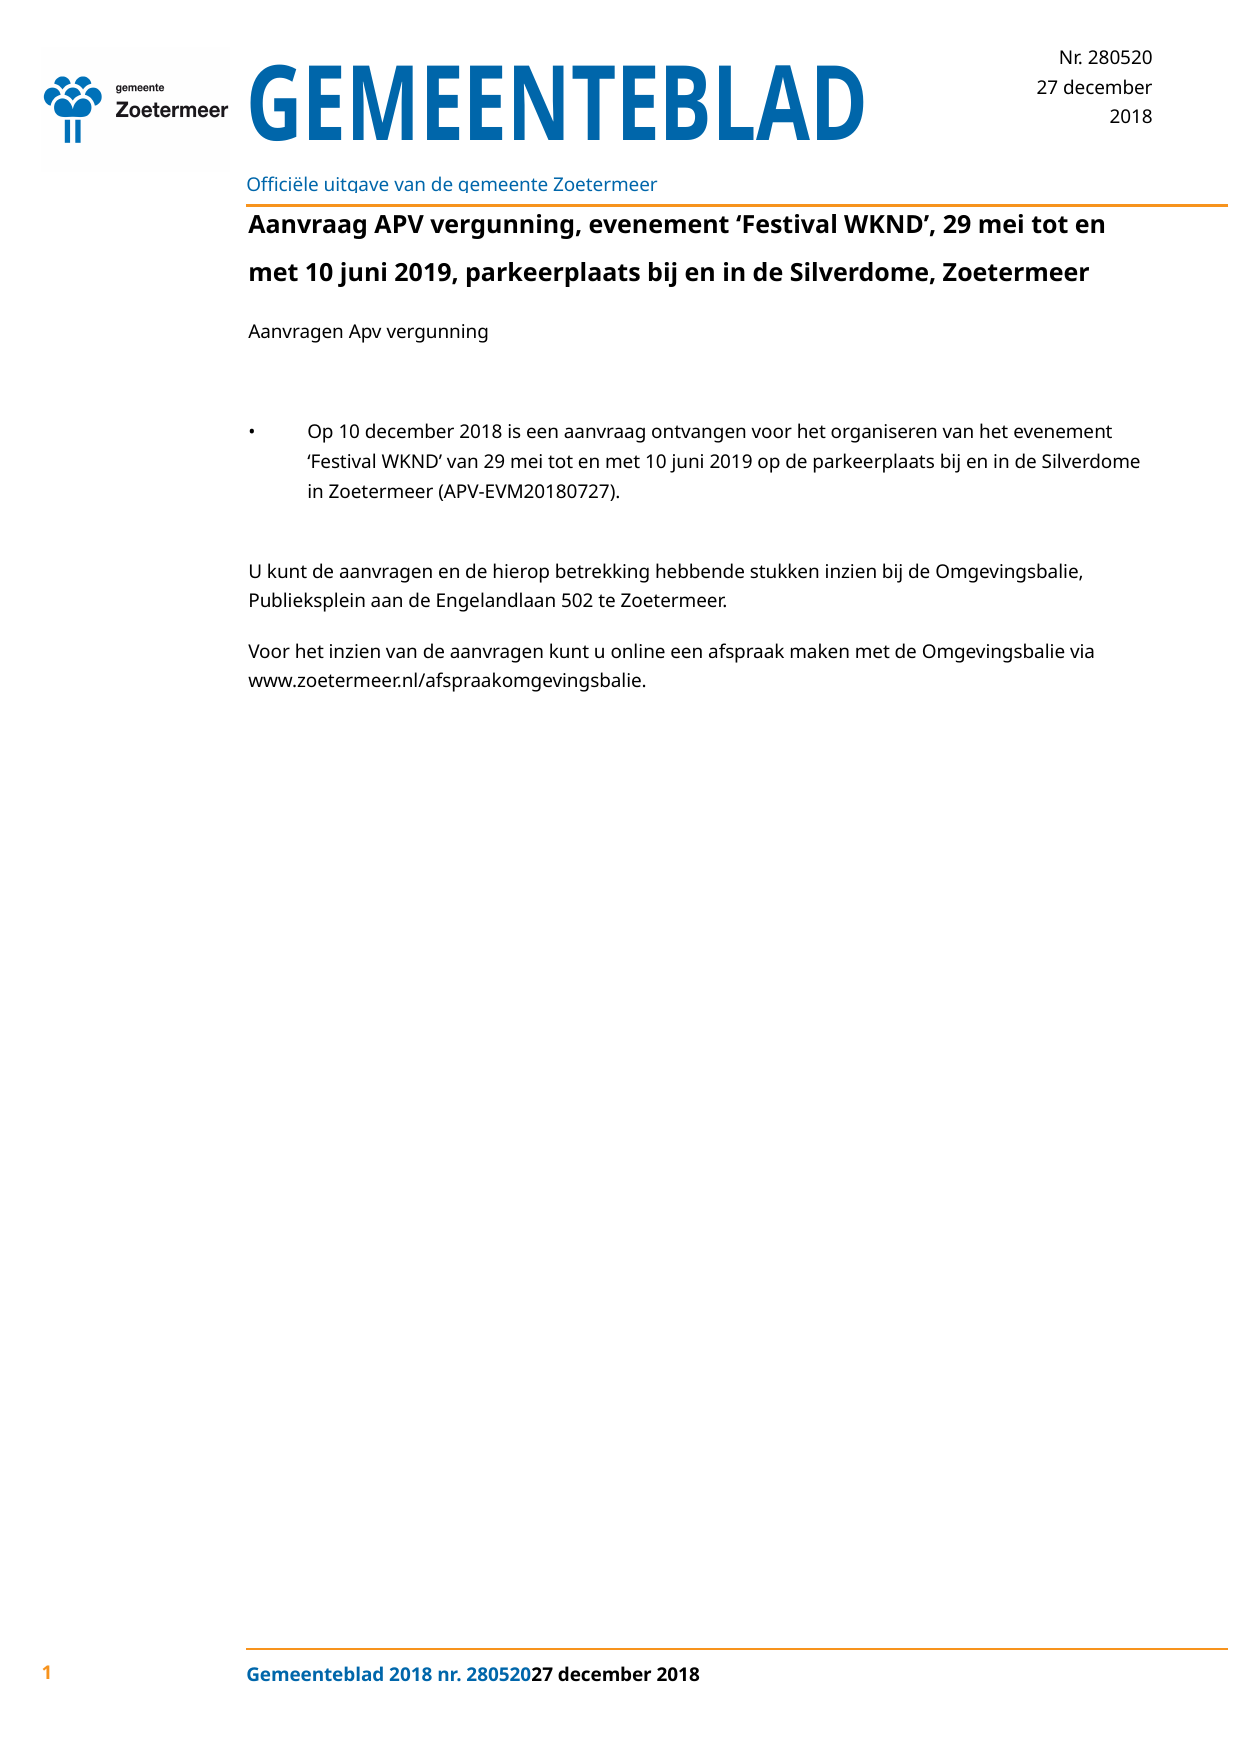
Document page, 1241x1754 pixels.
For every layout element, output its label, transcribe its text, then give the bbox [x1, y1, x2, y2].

picture [41, 47, 231, 172]
text Aanvragen Apv vergunning [248, 318, 1152, 344]
list Op 10 december 2018 is een aanvraag ontvangen voor het organiseren van het evenement ‘Festival WKND’ van 29 mei tot en met 10 juni 2019 op de parkeerplaats bij en in de Silverdome in Zoetermeer (APV-EVM20180727). [248, 419, 1152, 504]
text Aanvraag APV vergunning, evenement ‘Festival WKND’, 29 mei tot en met 10 juni 2019, parkeerplaats bij en in de Silverdome, Zoetermeer [248, 207, 1152, 288]
text Voor het inzien van de aanvragen kunt u online een afspraak maken met de Omgevingsbalie via www.zoetermeer.nl/afspraakomgevingsbalie. [248, 638, 1152, 693]
text U kunt de aanvragen en de hierop betrekking hebbende stukken inzien bij de Omgevingsbalie, Publieksplein aan de Engelandlaan 502 te Zoetermeer. [248, 558, 1152, 613]
